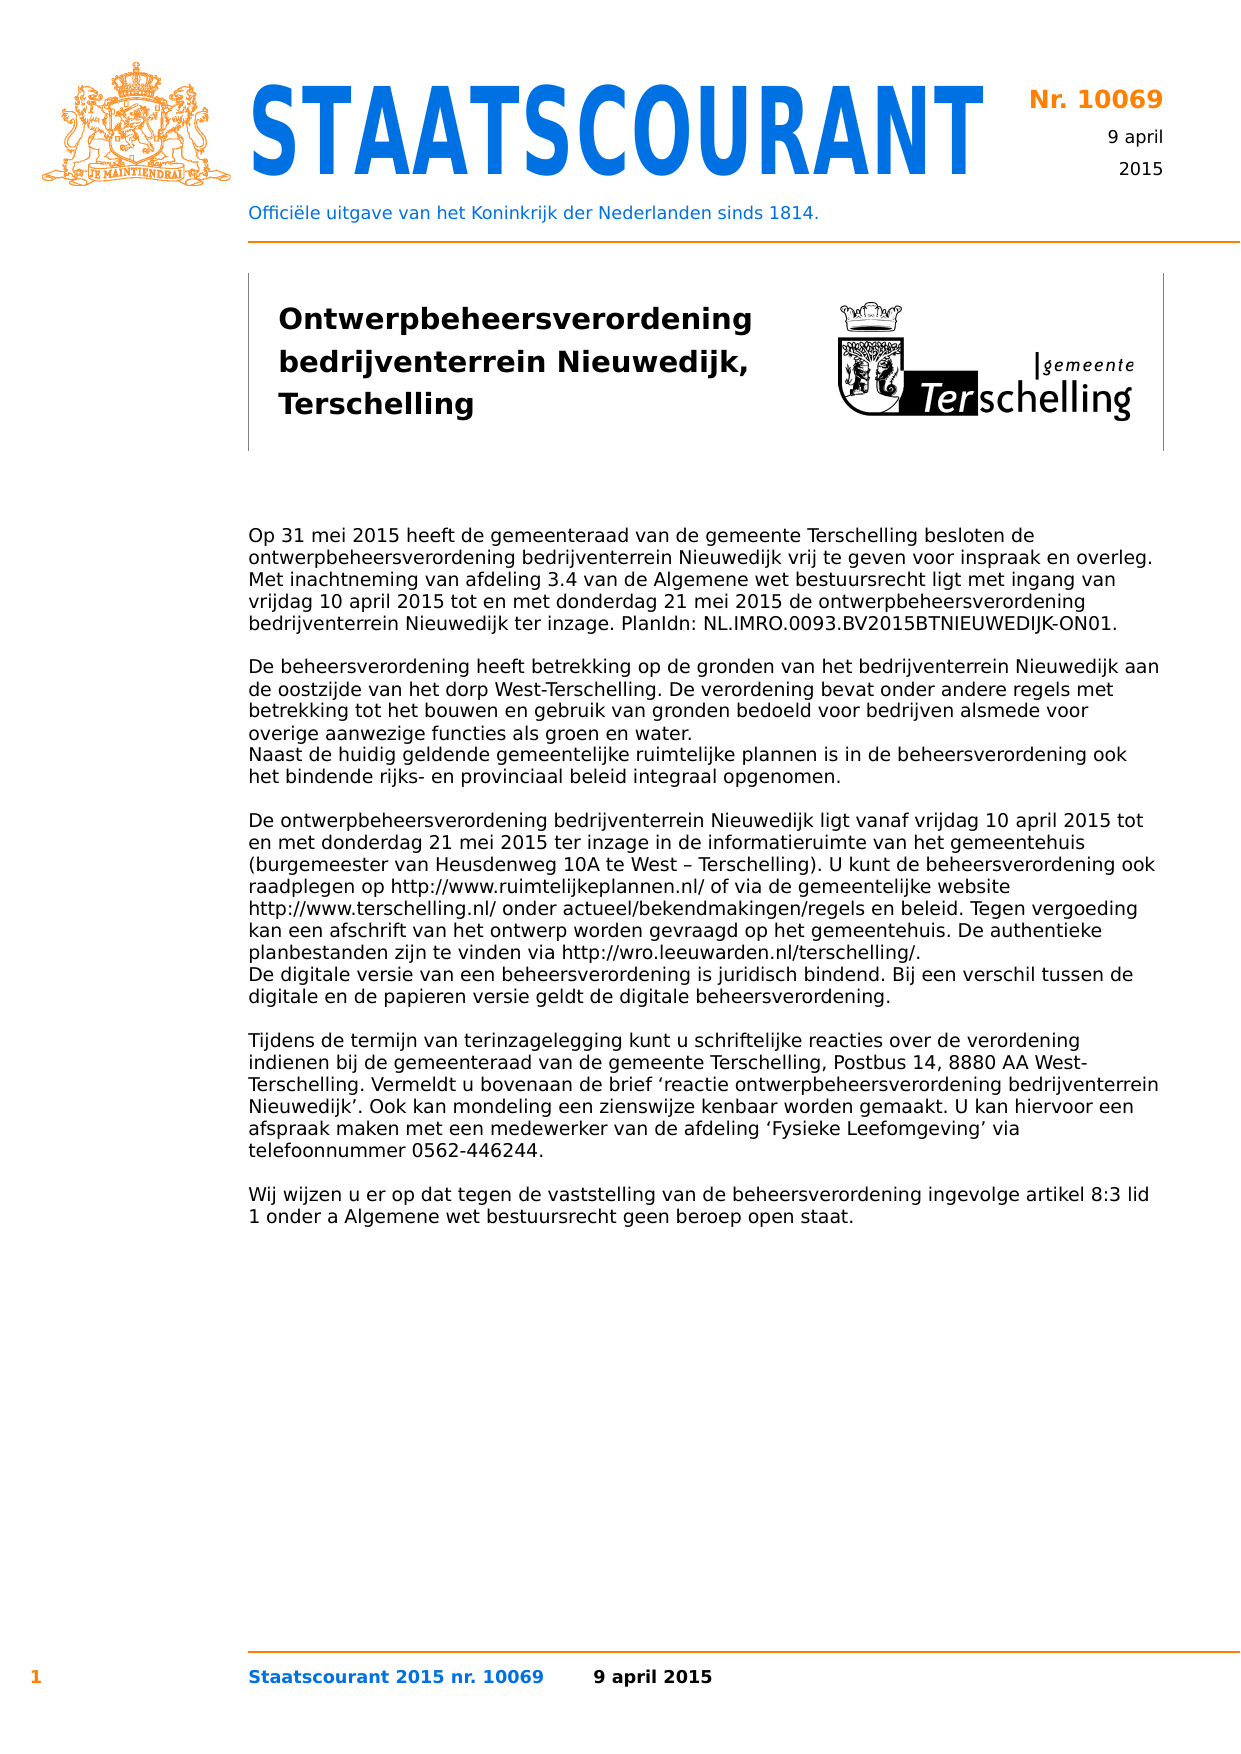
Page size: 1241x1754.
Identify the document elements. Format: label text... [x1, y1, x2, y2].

text De ontwerpbeheersverordening bedrijventerrein Nieuwedijk ligt vanaf vrijdag 10 april 2015 tot en met donderdag 21 mei 2015 ter inzage in de informatieruimte van het gemeentehuis (burgemeester van Heusdenweg 10A te West – Terschelling). U kunt de beheersverordening ook raadplegen op http://www.ruimtelijkeplannen.nl/ of via de gemeentelijke website http://www.terschelling.nl/ onder actueel/bekendmakingen/regels en beleid. Tegen vergoeding kan een afschrift van het ontwerp worden gevraagd op het gemeentehuis. De authentieke planbestanden zijn te vinden via http://wro.leeuwarden.nl/terschelling/. [248, 810, 1163, 964]
table_header Nr. 10069 [998, 62, 1240, 121]
subtitle Ontwerpbeheersverordening bedrijventerrein Nieuwedijk, Terschelling [249, 273, 1163, 451]
text Met inachtneming van afdeling 3.4 van de Algemene wet bestuursrecht ligt met ingang van vrijdag 10 april 2015 tot en met donderdag 21 mei 2015 de ontwerpbeheersverordening bedrijventerrein Nieuwedijk ter inzage. PlanIdn: NL.IMRO.0093.BV2015BTNIEUWEDIJK-ON01. [248, 569, 1163, 634]
table_cell Officiële uitgave van het Koninkrijk der Nederlanden sinds 1814. [248, 203, 1240, 241]
table_cell 2015 [998, 153, 1240, 203]
text Op 31 mei 2015 heeft de gemeenteraad van de gemeente Terschelling besloten de ontwerpbeheersverordening bedrijventerrein Nieuwedijk vrij te geven voor inspraak en overleg. [248, 525, 1163, 569]
text De beheersverordening heeft betrekking op de gronden van het bedrijventerrein Nieuwedijk aan de oostzijde van het dorp West-Terschelling. De verordening bevat onder andere regels met betrekking tot het bouwen en gebruik van gronden bedoeld voor bedrijven alsmede voor overige aanwezige functies als groen en water. [248, 656, 1163, 744]
text Wij wijzen u er op dat tegen de vaststelling van de beheersverordening ingevolge artikel 8:3 lid 1 onder a Algemene wet bestuursrecht geen beroep open staat. [248, 1184, 1163, 1228]
text Naast de huidig geldende gemeentelijke ruimtelijke plannen is in de beheersverordening ook het bindende rijks- en provinciaal beleid integraal opgenomen. [248, 744, 1163, 788]
table_cell 9 april [998, 121, 1240, 153]
table_header [25, 62, 248, 241]
text Tijdens de termijn van terinzagelegging kunt u schriftelijke reacties over de verordening indienen bij de gemeenteraad van de gemeente Terschelling, Postbus 14, 8880 AA West-Terschelling. Vermeldt u bovenaan de brief ‘reactie ontwerpbeheersverordening bedrijventerrein Nieuwedijk’. Ook kan mondeling een zienswijze kenbaar worden gemaakt. U kan hiervoor een afspraak maken met een medewerker van de afdeling ‘Fysieke Leefomgeving’ via telefoonnummer 0562-446244. [248, 1030, 1163, 1162]
picture [41, 62, 231, 186]
table_header STAATSCOURANT [248, 62, 998, 203]
picture [838, 302, 1134, 421]
text De digitale versie van een beheersverordening is juridisch bindend. Bij een verschil tussen de digitale en de papieren versie geldt de digitale beheersverordening. [248, 964, 1163, 1008]
